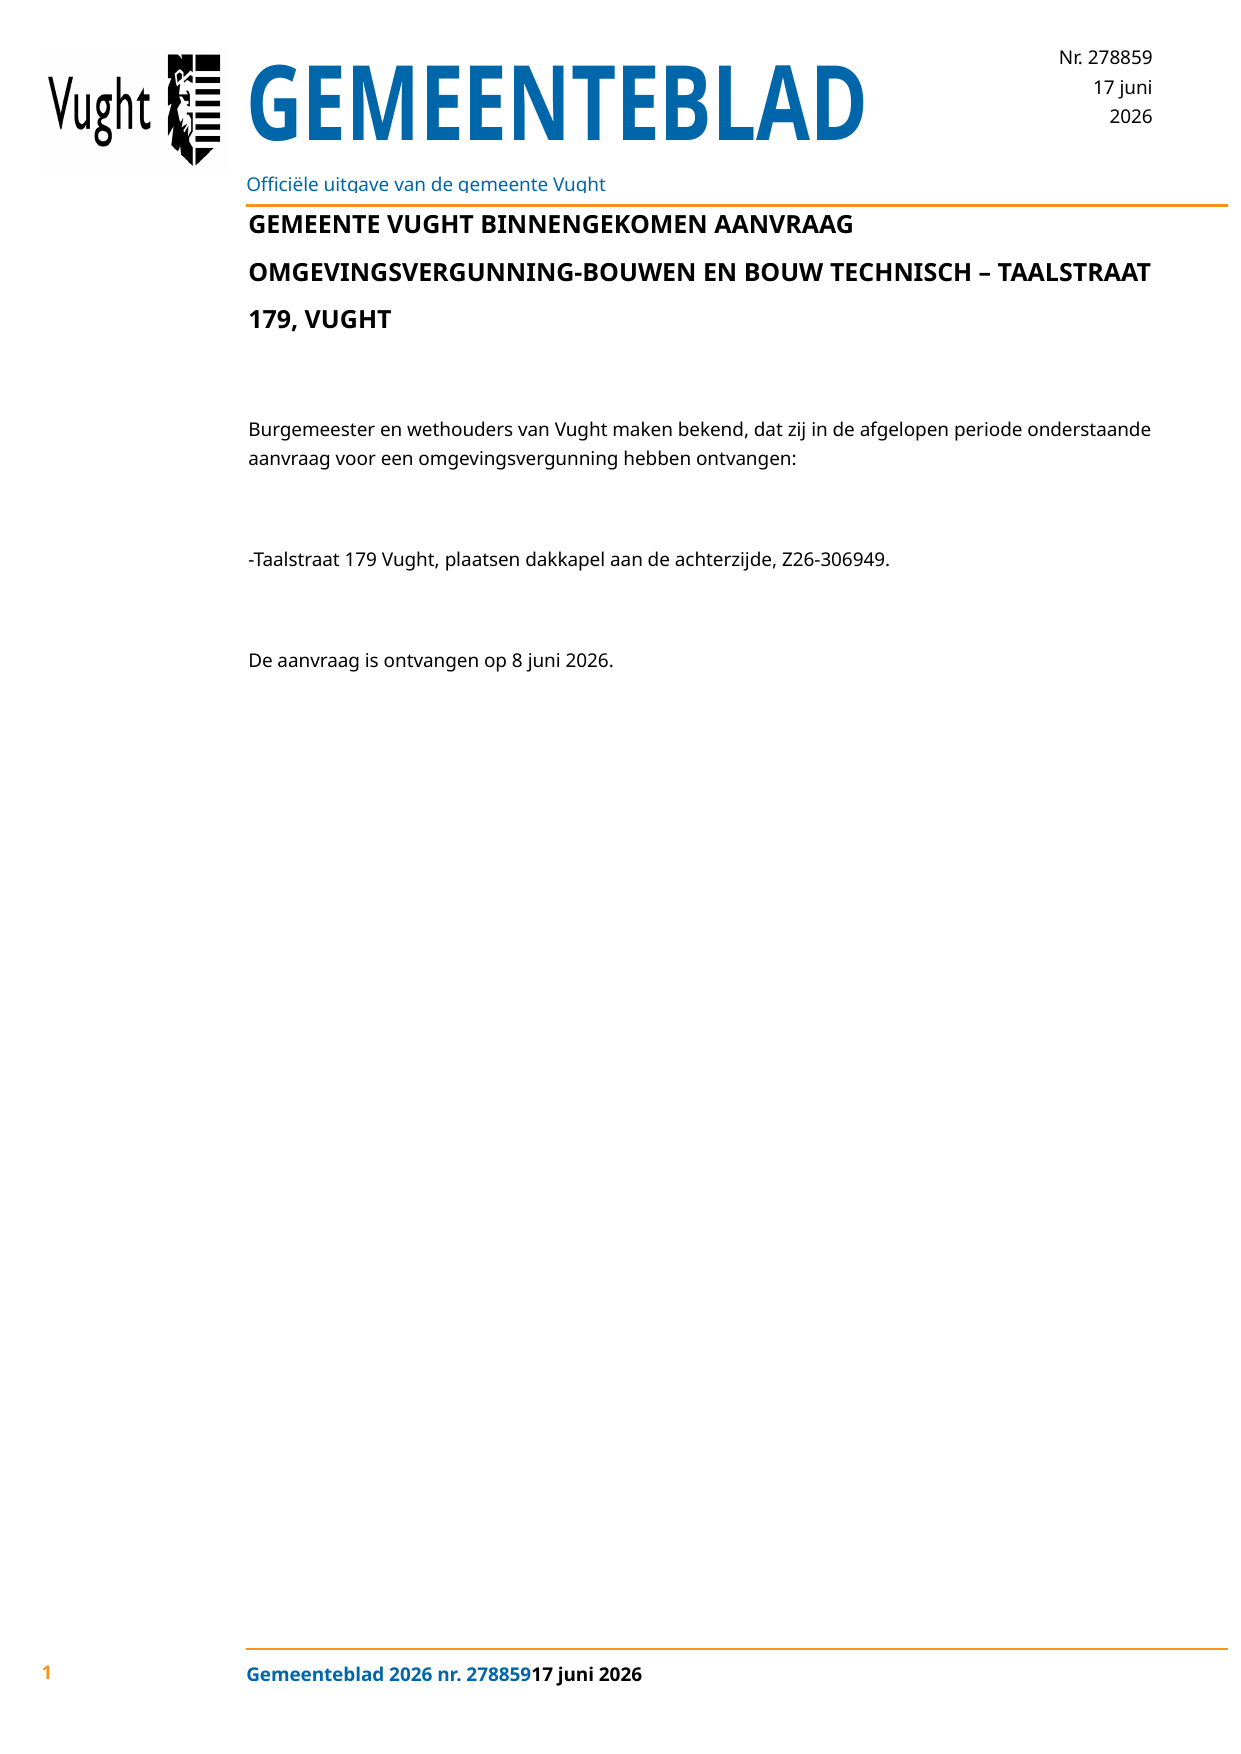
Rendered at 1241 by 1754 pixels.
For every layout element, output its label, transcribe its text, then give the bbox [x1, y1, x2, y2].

picture [41, 47, 231, 172]
text -Taalstraat 179 Vught, plaatsen dakkapel aan de achterzijde, Z26-306949. [248, 546, 1152, 572]
text Burgemeester en wethouders van Vught maken bekend, dat zij in de afgelopen periode onderstaande aanvraag voor een omgevingsvergunning hebben ontvangen: [248, 416, 1152, 471]
text De aanvraag is ontvangen op 8 juni 2026. [248, 647, 1152, 673]
text GEMEENTE VUGHT BINNENGEKOMEN AANVRAAG OMGEVINGSVERGUNNING-BOUWEN EN BOUW TECHNISCH – TAALSTRAAT 179, VUGHT [248, 207, 1152, 336]
